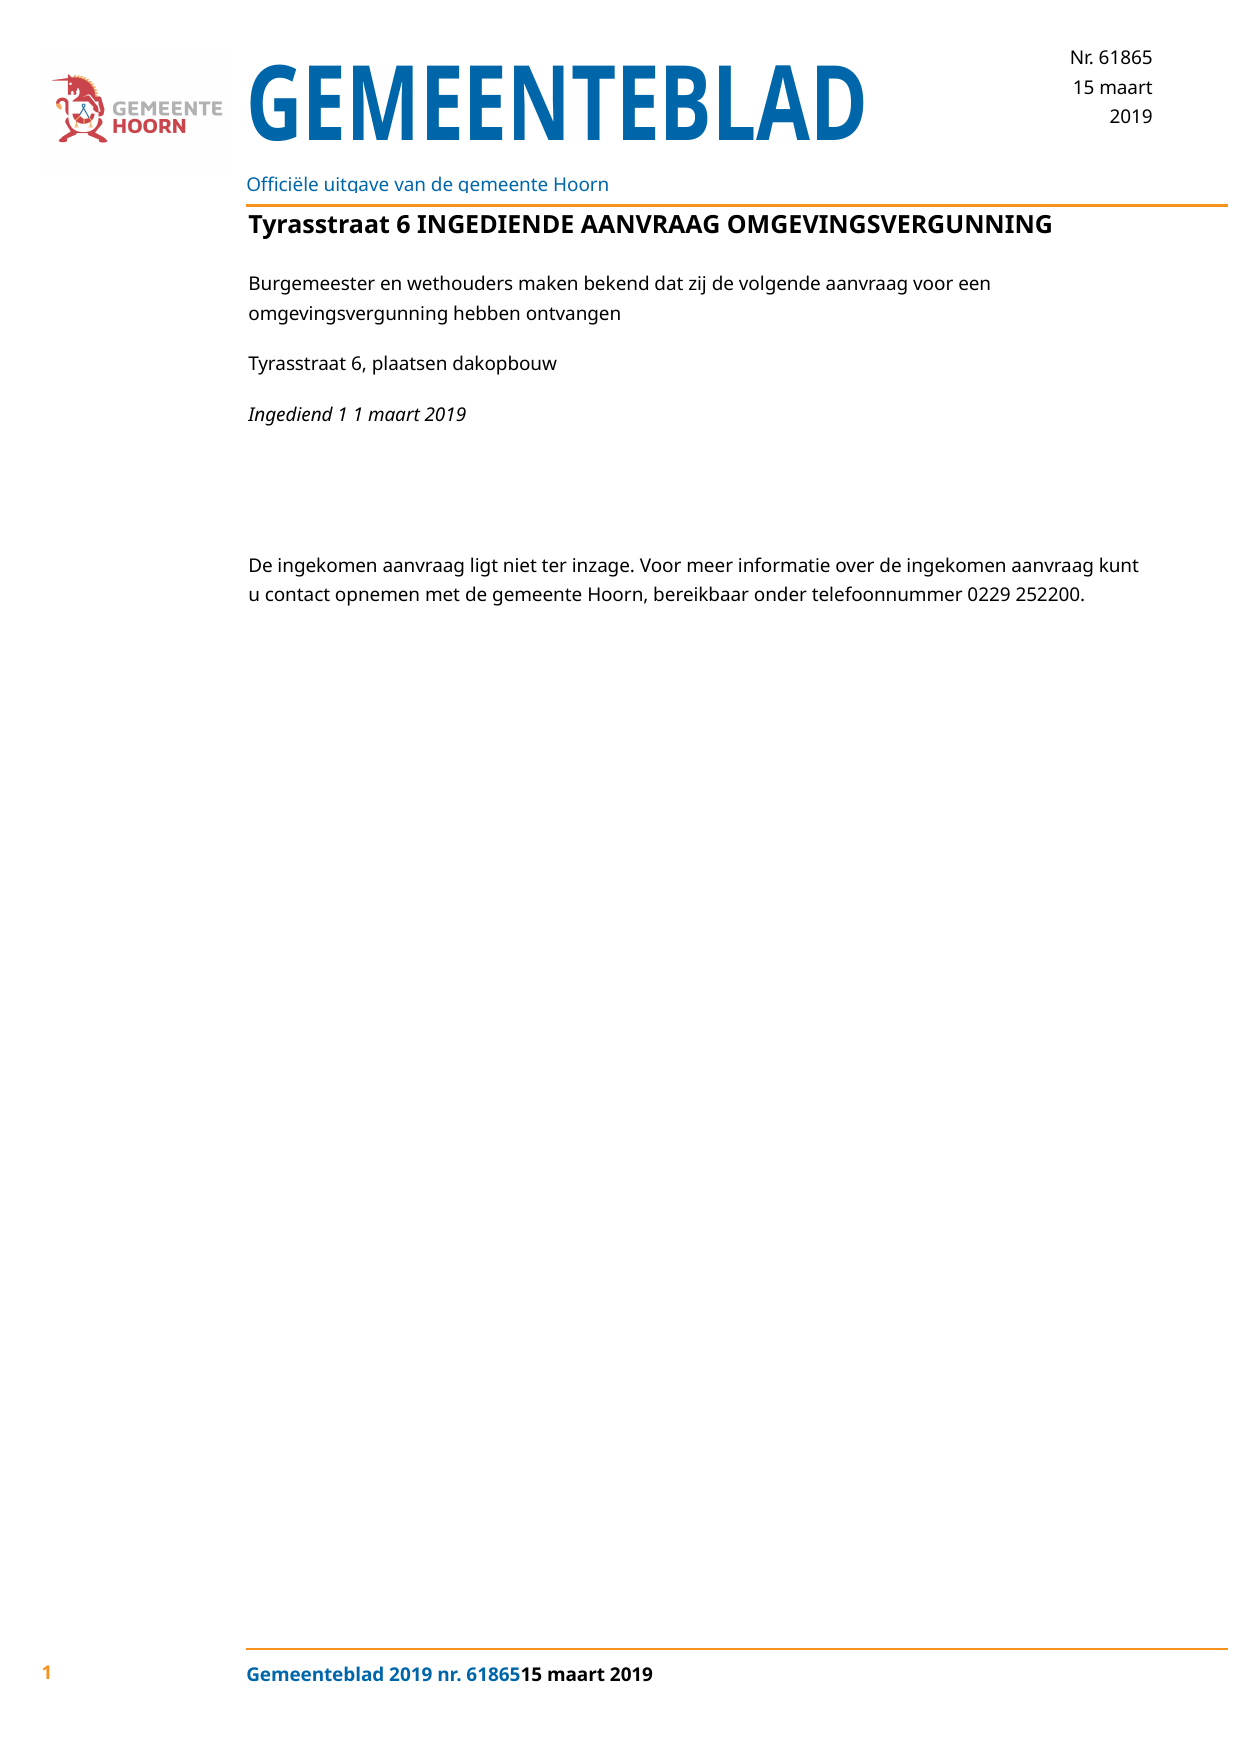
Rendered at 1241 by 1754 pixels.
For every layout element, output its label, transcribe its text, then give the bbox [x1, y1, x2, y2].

picture [41, 47, 231, 172]
text Tyrasstraat 6 INGEDIENDE AANVRAAG OMGEVINGSVERGUNNING [248, 207, 1152, 241]
text Burgemeester en wethouders maken bekend dat zij de volgende aanvraag voor een omgevingsvergunning hebben ontvangen [248, 270, 1152, 326]
text Tyrasstraat 6, plaatsen dakopbouw [248, 350, 1152, 376]
text De ingekomen aanvraag ligt niet ter inzage. Voor meer informatie over de ingekomen aanvraag kunt u contact opnemen met de gemeente Hoorn, bereikbaar onder telefoonnummer 0229 252200. [248, 552, 1152, 607]
text Ingediend 1 1 maart 2019 [248, 401, 1152, 426]
